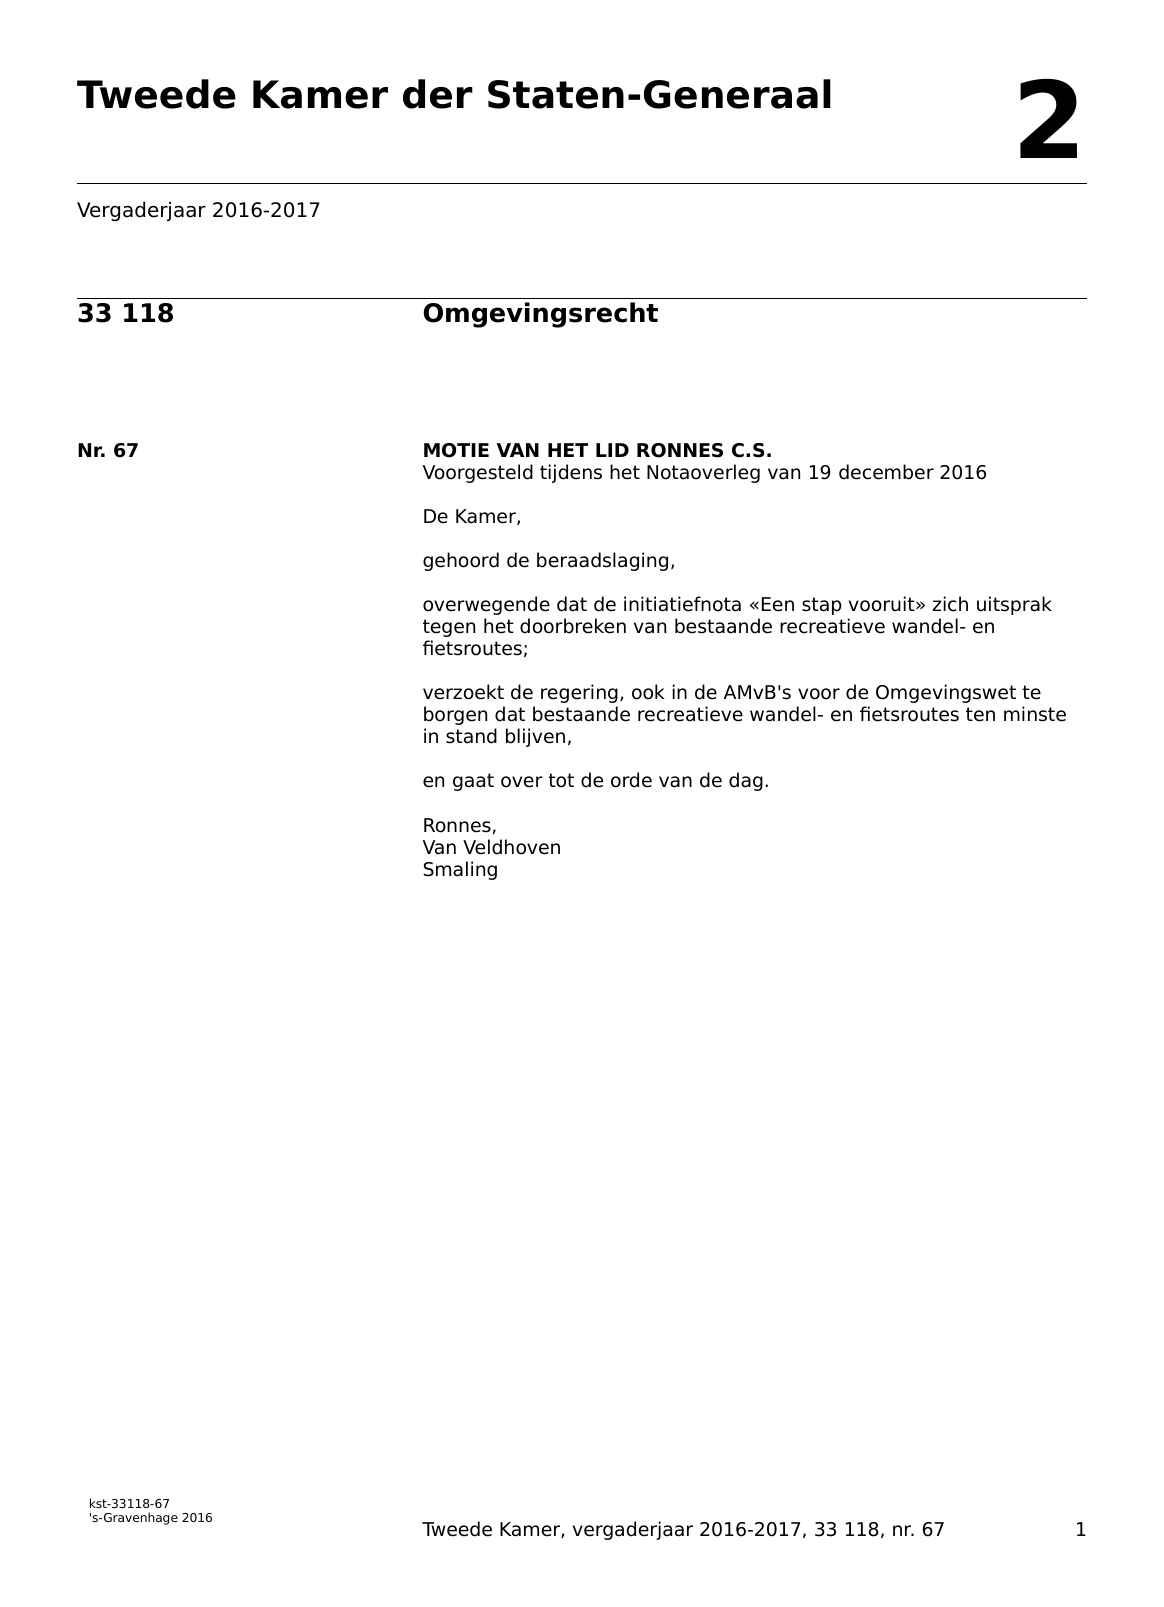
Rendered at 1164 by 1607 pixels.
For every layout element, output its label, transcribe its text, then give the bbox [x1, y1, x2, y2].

subtitle Nr. 67 MOTIE VAN HET LID RONNES C.S. [77, 440, 1087, 462]
text Voorgesteld tijdens het Notaoverleg van 19 december 2016 [422, 462, 1087, 484]
text gehoord de beraadslaging, [422, 550, 1087, 572]
text 's-Gravenhage 2016 [88, 1511, 323, 1525]
table_header Tweede Kamer der Staten-Generaal [77, 59, 886, 183]
table_cell Vergaderjaar 2016-2017 [77, 184, 1087, 298]
text Smaling [422, 858, 1087, 881]
text verzoekt de regering, ook in de AMvB's voor de Omgevingswet te borgen dat bestaande recreatieve wandel- en fietsroutes ten minste in stand blijven, [422, 682, 1087, 748]
text Ronnes, [422, 814, 1087, 837]
text kst-33118-67 [88, 1497, 323, 1511]
text Van Veldhoven [422, 837, 1087, 858]
text De Kamer, [422, 506, 1087, 528]
text en gaat over tot de orde van de dag. [422, 770, 1087, 792]
text overwegende dat de initiatiefnota «Een stap vooruit» zich uitsprak tegen het doorbreken van bestaande recreatieve wandel- en fietsroutes; [422, 594, 1087, 660]
subtitle 33 118 Omgevingsrecht [77, 299, 1087, 329]
table_header 2 [886, 59, 1087, 183]
